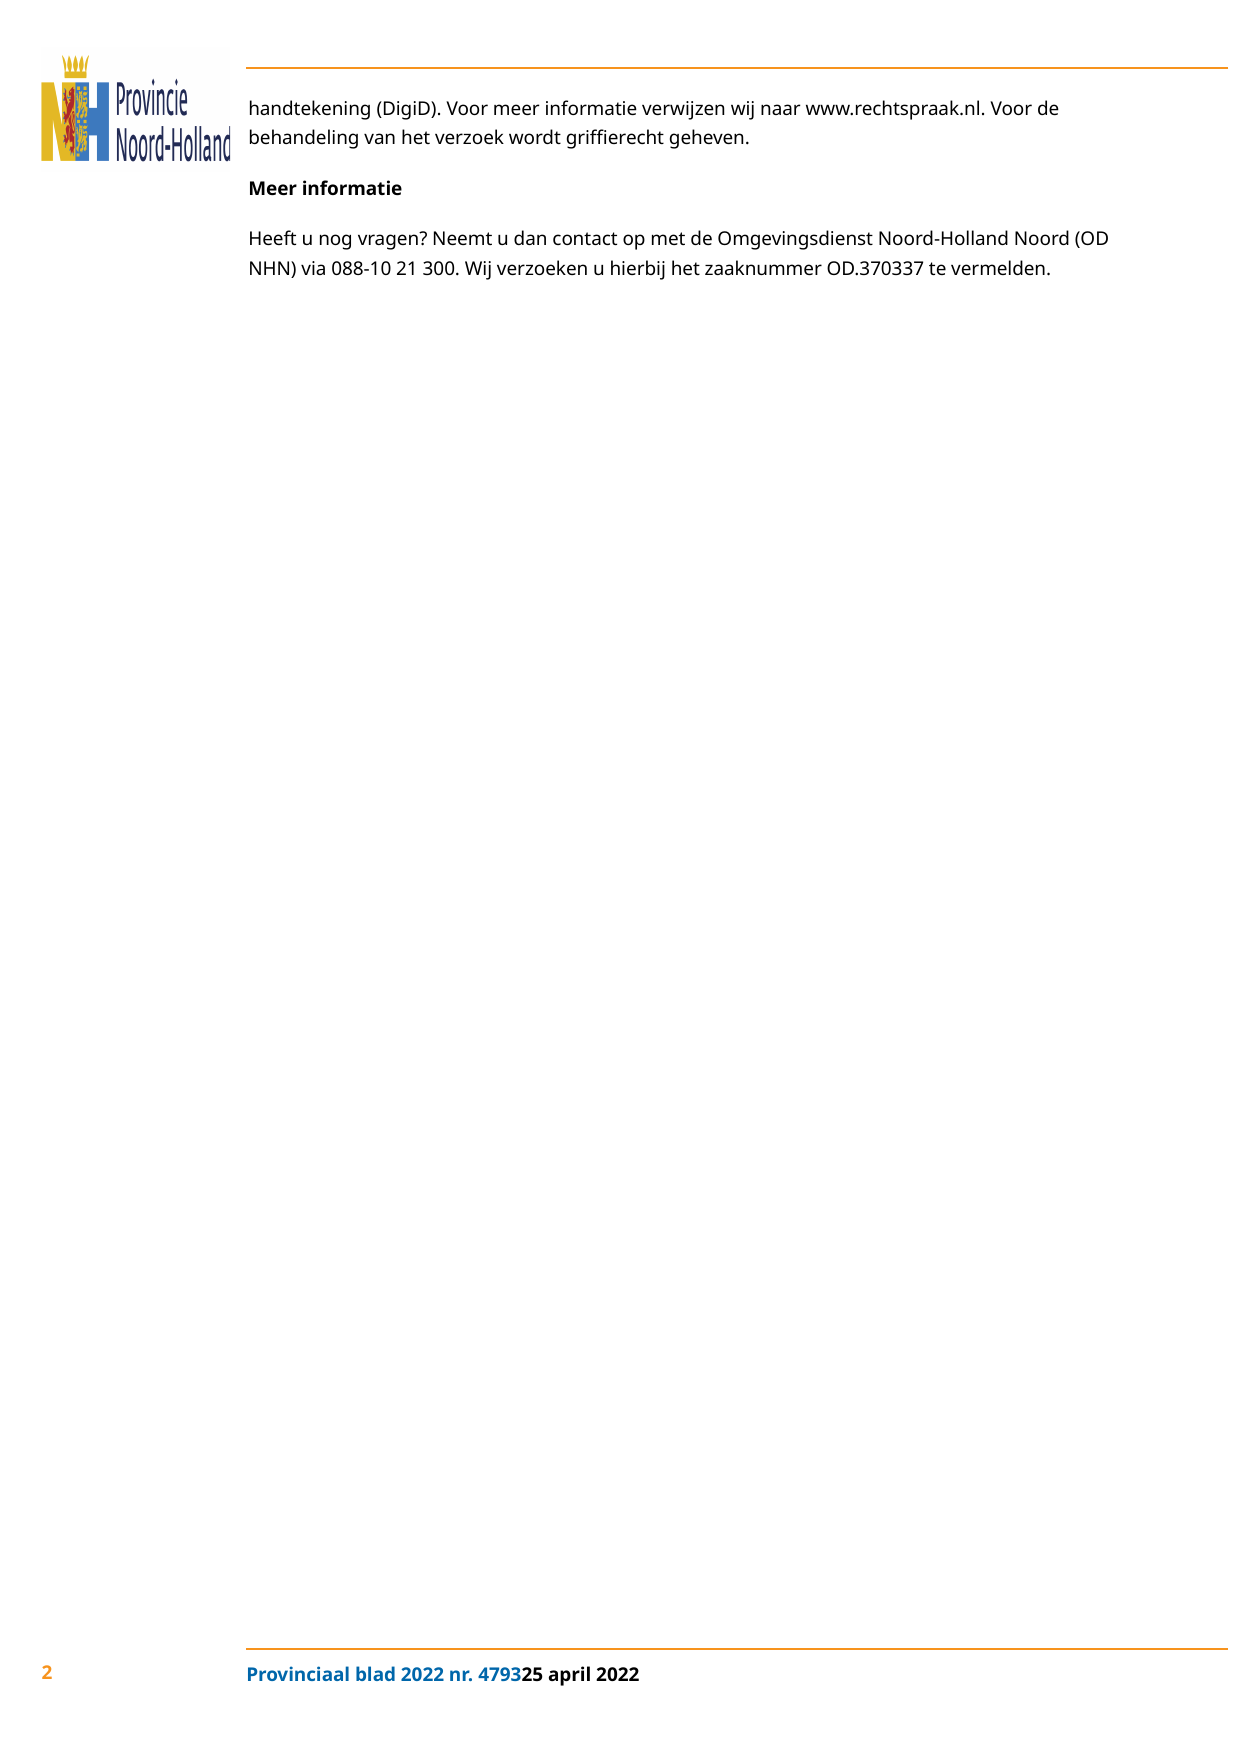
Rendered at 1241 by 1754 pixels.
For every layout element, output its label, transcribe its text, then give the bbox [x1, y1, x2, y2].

text Meer informatie [248, 175, 1152, 201]
text Heeft u nog vragen? Neemt u dan contact op met de Omgevingsdienst Noord-Holland Noord (OD NHN) via 088-10 21 300. Wij verzoeken u hierbij het zaaknummer OD.370337 te vermelden. [248, 225, 1152, 281]
text handtekening (DigiD). Voor meer informatie verwijzen wij naar www.rechtspraak.nl. Voor de behandeling van het verzoek wordt griffierecht geheven. [248, 95, 1152, 150]
picture [41, 47, 231, 172]
